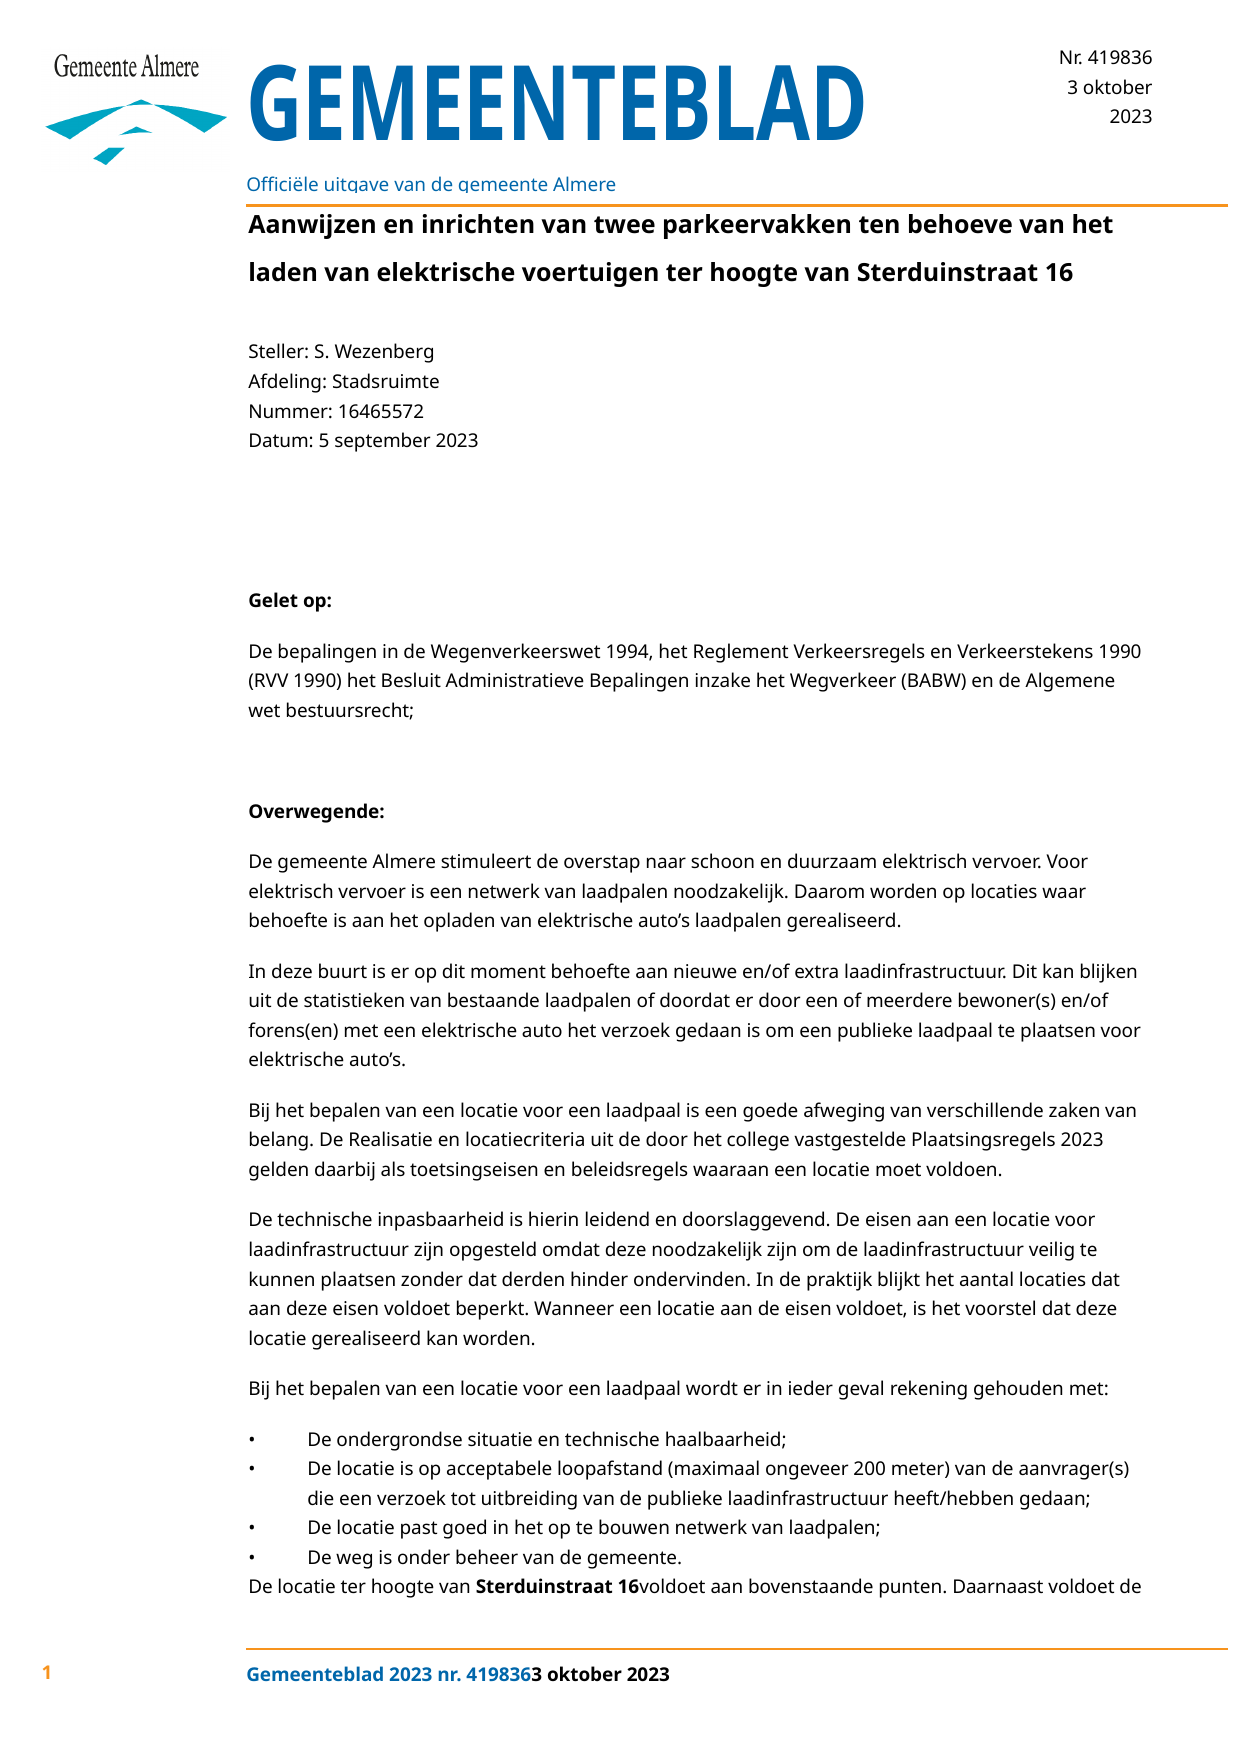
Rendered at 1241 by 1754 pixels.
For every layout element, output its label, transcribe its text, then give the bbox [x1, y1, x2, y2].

text Overwegende: [248, 798, 1152, 823]
text Gelet op: [248, 587, 1152, 613]
text De technische inpasbaarheid is hierin leidend en doorslaggevend. De eisen aan een locatie voor laadinfrastructuur zijn opgesteld omdat deze noodzakelijk zijn om de laadinfrastructuur veilig te kunnen plaatsen zonder dat derden hinder ondervinden. In de praktijk blijkt het aantal locaties dat aan deze eisen voldoet beperkt. Wanneer een locatie aan de eisen voldoet, is het voorstel dat deze locatie gerealiseerd kan worden. [248, 1207, 1152, 1351]
text De gemeente Almere stimuleert de overstap naar schoon en duurzaam elektrisch vervoer. Voor elektrisch vervoer is een netwerk van laadpalen noodzakelijk. Daarom worden op locaties waar behoefte is aan het opladen van elektrische auto’s laadpalen gerealiseerd. [248, 848, 1152, 933]
picture [41, 47, 231, 172]
list De locatie past goed in het op te bouwen netwerk van laadpalen; [248, 1514, 1152, 1540]
text De bepalingen in de Wegenverkeerswet 1994, het Reglement Verkeersregels en Verkeerstekens 1990 (RVV 1990) het Besluit Administratieve Bepalingen inzake het Wegverkeer (BABW) en de Algemene wet bestuursrecht; [248, 638, 1152, 723]
text Bij het bepalen van een locatie voor een laadpaal wordt er in ieder geval rekening gehouden met: [248, 1375, 1152, 1401]
text De locatie ter hoogte van Sterduinstraat 16voldoet aan bovenstaande punten. Daarnaast voldoet de [248, 1574, 1152, 1599]
list De ondergrondse situatie en technische haalbaarheid; [248, 1426, 1152, 1451]
text Bij het bepalen van een locatie voor een laadpaal is een goede afweging van verschillende zaken van belang. De Realisatie en locatiecriteria uit de door het college vastgestelde Plaatsingsregels 2023 gelden daarbij als toetsingseisen en beleidsregels waaraan een locatie moet voldoen. [248, 1097, 1152, 1182]
list De locatie is op acceptabele loopafstand (maximaal ongeveer 200 meter) van de aanvrager(s) die een verzoek tot uitbreiding van de publieke laadinfrastructuur heeft/hebben gedaan; [248, 1455, 1152, 1511]
text In deze buurt is er op dit moment behoefte aan nieuwe en/of extra laadinfrastructuur. Dit kan blijken uit de statistieken van bestaande laadpalen of doordat er door een of meerdere bewoner(s) en/of forens(en) met een elektrische auto het verzoek gedaan is om een publieke laadpaal te plaatsen voor elektrische auto’s. [248, 958, 1152, 1072]
text Nummer: 16465572 [248, 398, 1152, 423]
list De weg is onder beheer van de gemeente. [248, 1544, 1152, 1570]
text Afdeling: Stadsruimte [248, 368, 1152, 394]
text Datum: 5 september 2023 [248, 427, 1152, 453]
text Aanwijzen en inrichten van twee parkeervakken ten behoeve van het laden van elektrische voertuigen ter hoogte van Sterduinstraat 16 [248, 207, 1152, 288]
text Steller: S. Wezenberg [248, 339, 1152, 364]
